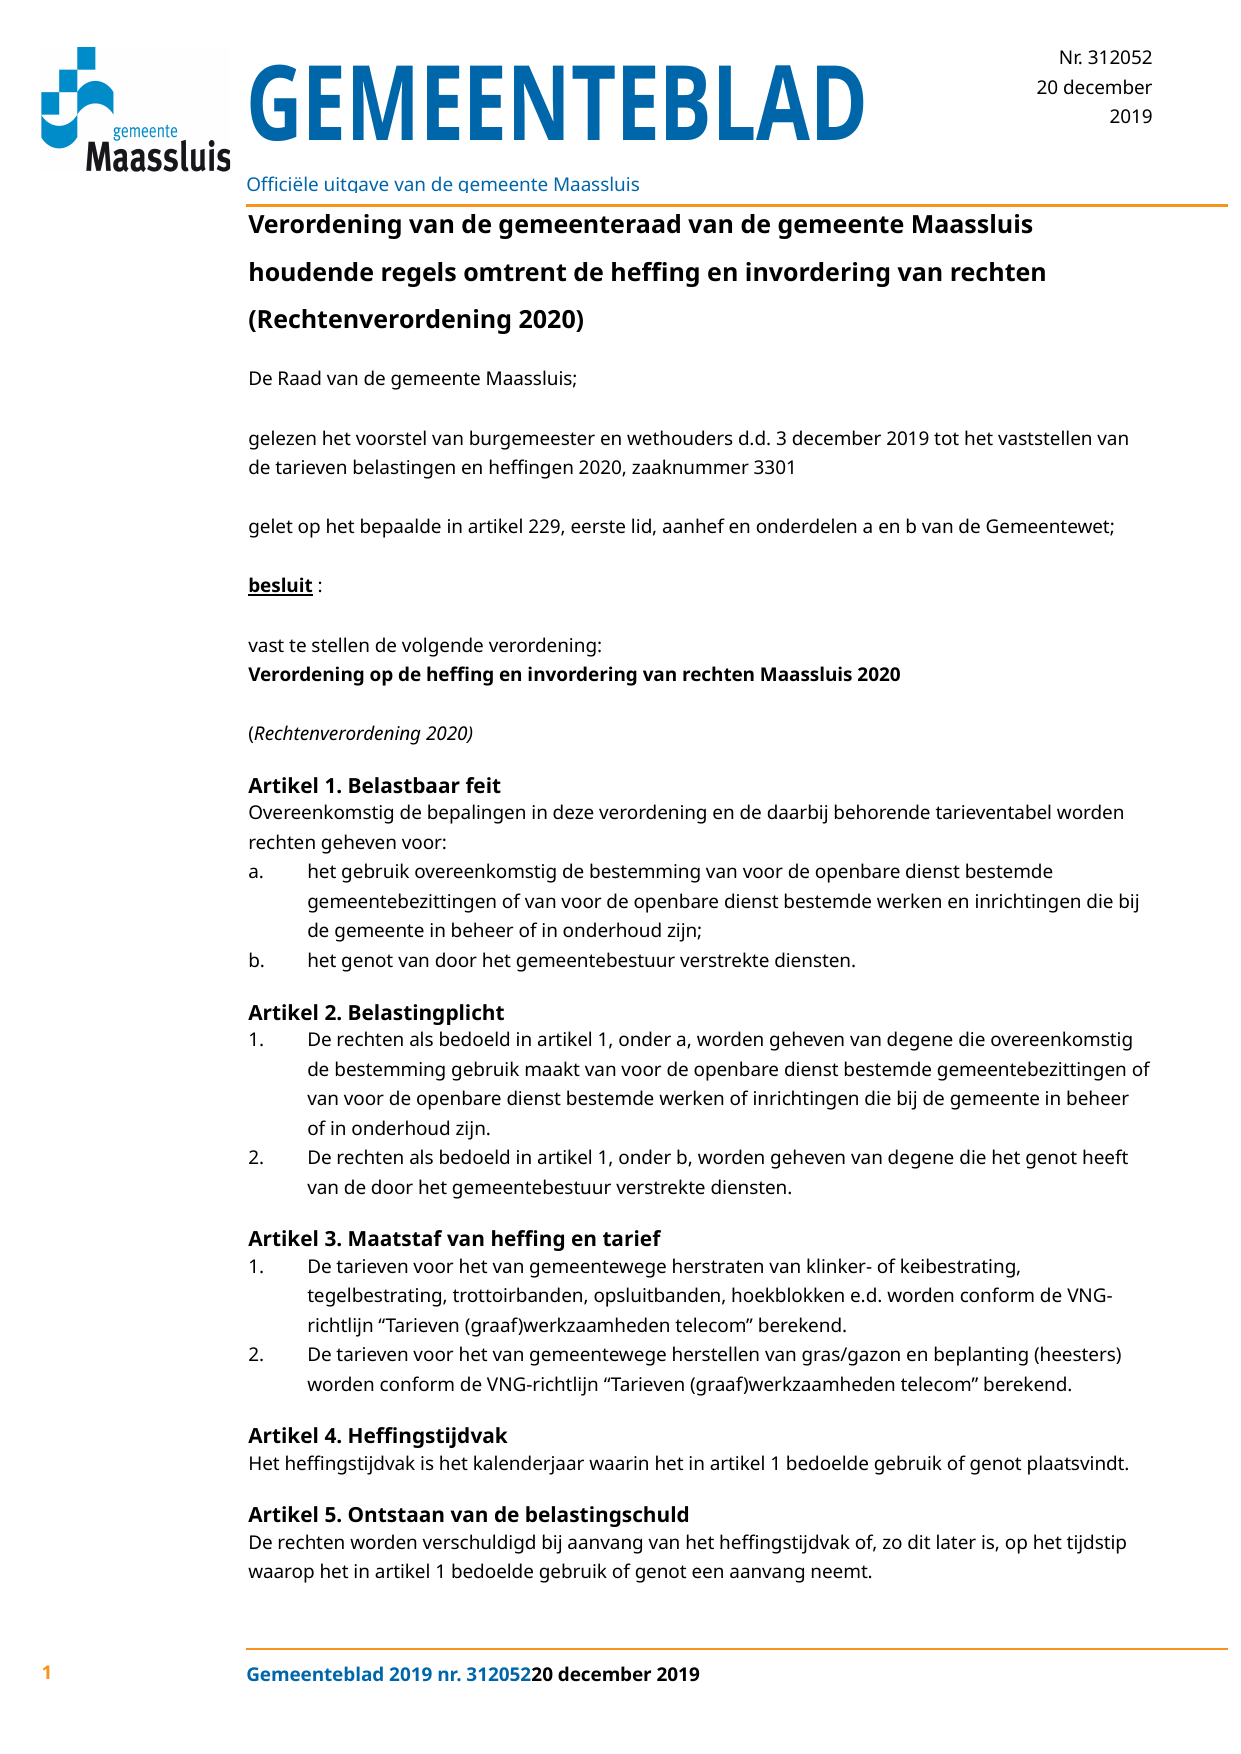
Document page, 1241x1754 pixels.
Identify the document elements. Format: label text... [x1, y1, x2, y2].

text Verordening op de heffing en invordering van rechten Maassluis 2020 [248, 661, 1152, 687]
text gelezen het voorstel van burgemeester en wethouders d.d. 3 december 2019 tot het vaststellen van de tarieven belastingen en heffingen 2020, zaaknummer 3301 [248, 425, 1152, 480]
list De tarieven voor het van gemeentewege herstellen van gras/gazon en beplanting (heesters) worden conform de VNG-richtlijn “Tarieven (graaf)werkzaamheden telecom” berekend. [248, 1342, 1152, 1397]
text De rechten worden verschuldigd bij aanvang van het heffingstijdvak of, zo dit later is, op het tijdstip waarop het in artikel 1 bedoelde gebruik of genot een aanvang neemt. [248, 1529, 1152, 1584]
text Artikel 1. Belastbaar feit [248, 771, 1152, 799]
text Artikel 3. Maatstaf van heffing en tarief [248, 1224, 1152, 1253]
text Artikel 2. Belastingplicht [248, 998, 1152, 1026]
list De rechten als bedoeld in artikel 1, onder b, worden geheven van degene die het genot heeft van de door het gemeentebestuur verstrekte diensten. [248, 1144, 1152, 1200]
text Het heffingstijdvak is het kalenderjaar waarin het in artikel 1 bedoelde gebruik of genot plaatsvindt. [248, 1450, 1152, 1476]
text vast te stellen de volgende verordening: [248, 632, 1152, 657]
text Overeenkomstig de bepalingen in deze verordening en de daarbij behorende tarieventabel worden rechten geheven voor: [248, 799, 1152, 855]
list De rechten als bedoeld in artikel 1, onder a, worden geheven van degene die overeenkomstig de bestemming gebruik maakt van voor de openbare dienst bestemde gemeentebezittingen of van voor de openbare dienst bestemde werken of inrichtingen die bij de gemeente in beheer of in onderhoud zijn. [248, 1026, 1152, 1141]
text gelet op het bepaalde in artikel 229, eerste lid, aanhef en onderdelen a en b van de Gemeentewet; [248, 513, 1152, 539]
text Artikel 5. Ontstaan van de belastingschuld [248, 1501, 1152, 1529]
picture [41, 47, 77, 92]
text besluit : [248, 573, 1152, 598]
picture [41, 47, 231, 172]
text Verordening van de gemeenteraad van de gemeente Maassluis houdende regels omtrent de heffing en invordering van rechten (Rechtenverordening 2020) [248, 207, 1152, 336]
list De tarieven voor het van gemeentewege herstraten van klinker- of keibestrating, tegelbestrating, trottoirbanden, opsluitbanden, hoekblokken e.d. worden conform de VNG-richtlijn “Tarieven (graaf)werkzaamheden telecom” berekend. [248, 1253, 1152, 1338]
list het gebruik overeenkomstig de bestemming van voor de openbare dienst bestemde gemeentebezittingen of van voor de openbare dienst bestemde werken en inrichtingen die bij de gemeente in beheer of in onderhoud zijn; [248, 858, 1152, 943]
text De Raad van de gemeente Maassluis; [248, 366, 1152, 391]
text Artikel 4. Heffingstijdvak [248, 1422, 1152, 1450]
list het genot van door het gemeentebestuur verstrekte diensten. [248, 947, 1152, 973]
text (Rechtenverordening 2020) [248, 721, 1152, 746]
